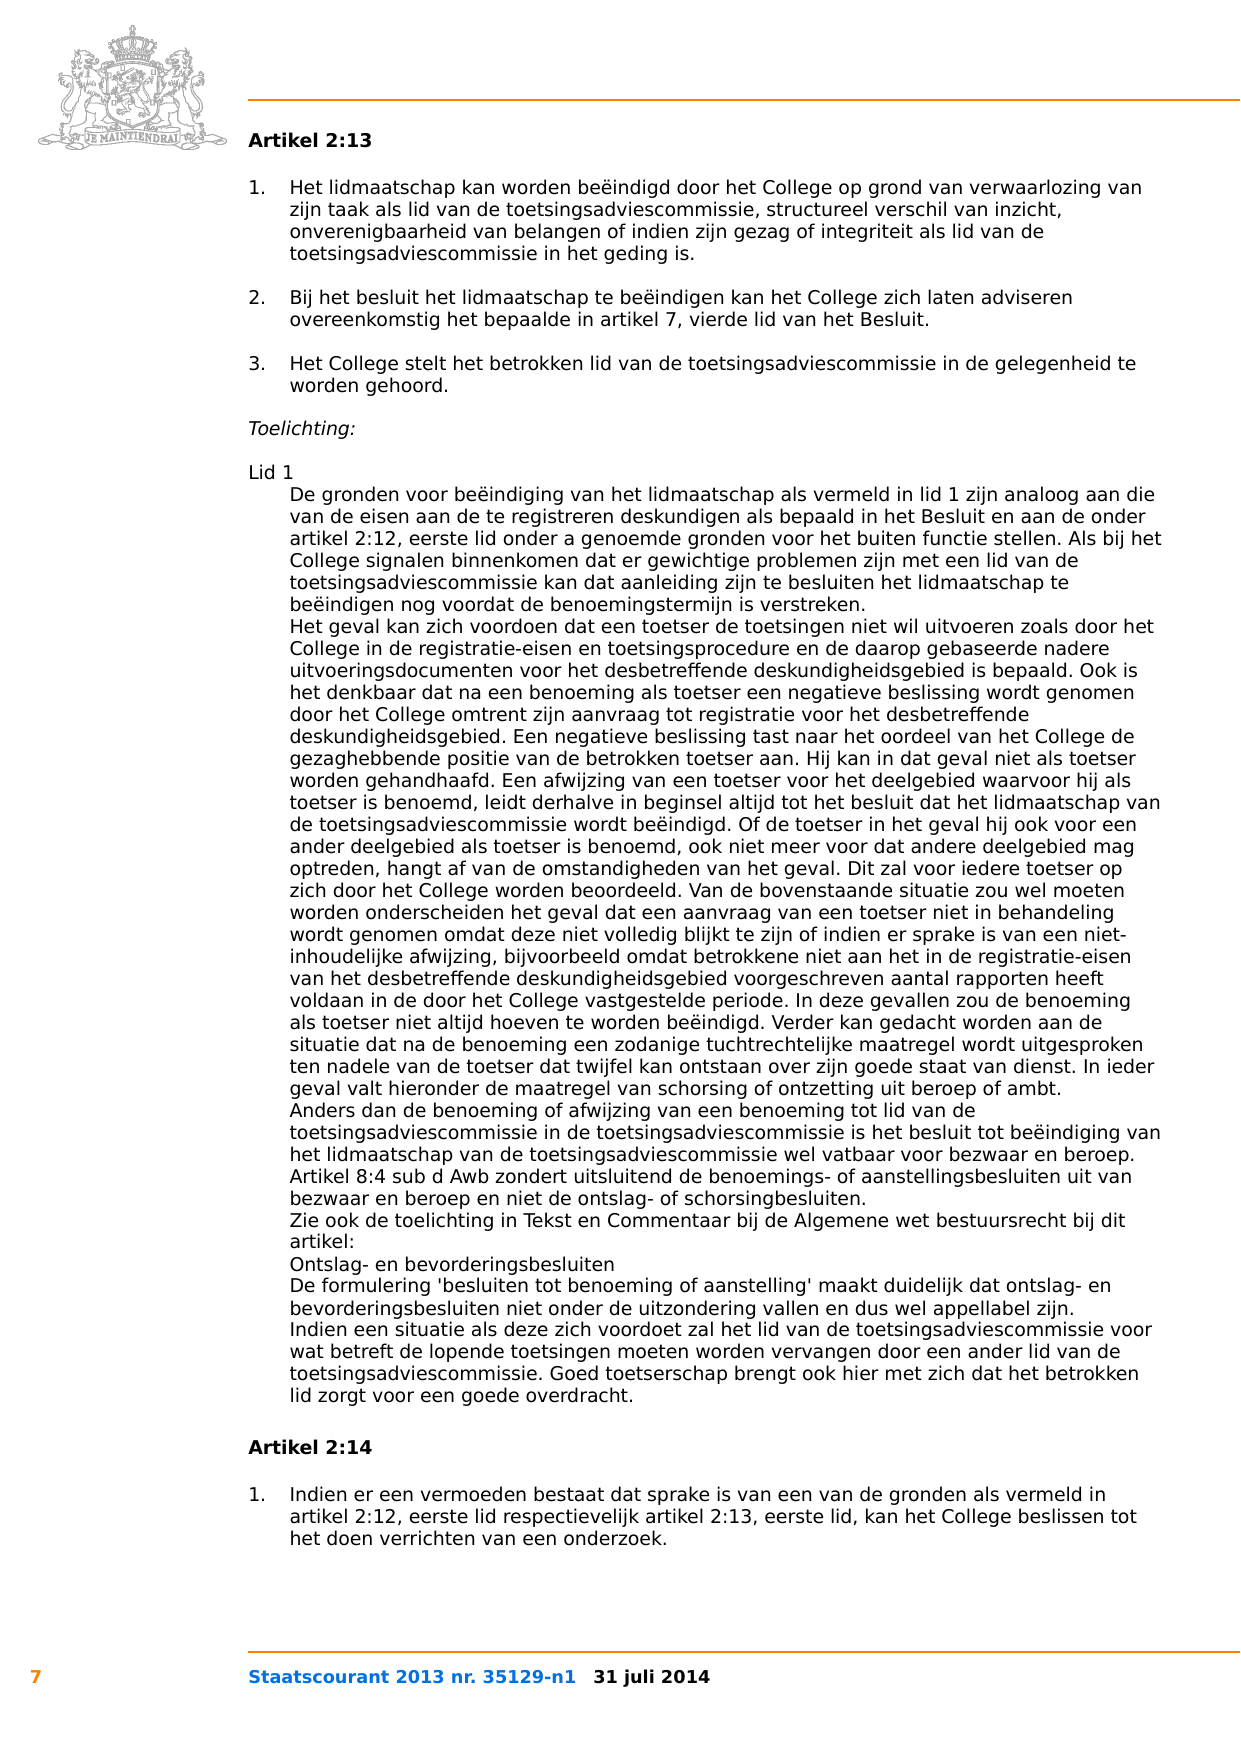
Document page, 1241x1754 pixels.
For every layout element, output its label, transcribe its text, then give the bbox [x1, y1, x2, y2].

text 1. Het lidmaatschap kan worden beëindigd door het College op grond van verwaarlozing van zijn taak als lid van de toetsingsadviescommissie, structureel verschil van inzicht, onverenigbaarheid van belangen of indien zijn gezag of integriteit als lid van de toetsingsadviescommissie in het geding is. [248, 177, 1163, 265]
subtitle Artikel 2:14 [248, 1437, 1163, 1459]
text 2. Bij het besluit het lidmaatschap te beëindigen kan het College zich laten adviseren overeenkomstig het bepaalde in artikel 7, vierde lid van het Besluit. [248, 287, 1163, 331]
text Ontslag- en bevorderingsbesluiten [289, 1253, 1163, 1275]
picture [38, 25, 227, 150]
text 1. Indien er een vermoeden bestaat dat sprake is van een van de gronden als vermeld in artikel 2:12, eerste lid respectievelijk artikel 2:13, eerste lid, kan het College beslissen tot het doen verrichten van een onderzoek. [248, 1484, 1163, 1550]
text De gronden voor beëindiging van het lidmaatschap als vermeld in lid 1 zijn analoog aan die van de eisen aan de te registreren deskundigen als bepaald in het Besluit en aan de onder artikel 2:12, eerste lid onder a genoemde gronden voor het buiten functie stellen. Als bij het College signalen binnenkomen dat er gewichtige problemen zijn met een lid van de toetsingsadviescommissie kan dat aanleiding zijn te besluiten het lidmaatschap te beëindigen nog voordat de benoemingstermijn is verstreken. [289, 484, 1163, 616]
text Het geval kan zich voordoen dat een toetser de toetsingen niet wil uitvoeren zoals door het College in de registratie-eisen en toetsingsprocedure en de daarop gebaseerde nadere uitvoeringsdocumenten voor het desbetreffende deskundigheidsgebied is bepaald. Ook is het denkbaar dat na een benoeming als toetser een negatieve beslissing wordt genomen door het College omtrent zijn aanvraag tot registratie voor het desbetreffende deskundigheidsgebied. Een negatieve beslissing tast naar het oordeel van het College de gezaghebbende positie van de betrokken toetser aan. Hij kan in dat geval niet als toetser worden gehandhaafd. Een afwijzing van een toetser voor het deelgebied waarvoor hij als toetser is benoemd, leidt derhalve in beginsel altijd tot het besluit dat het lidmaatschap van de toetsingsadviescommissie wordt beëindigd. Of de toetser in het geval hij ook voor een ander deelgebied als toetser is benoemd, ook niet meer voor dat andere deelgebied mag optreden, hangt af van de omstandigheden van het geval. Dit zal voor iedere toetser op zich door het College worden beoordeeld. Van de bovenstaande situatie zou wel moeten worden onderscheiden het geval dat een aanvraag van een toetser niet in behandeling wordt genomen omdat deze niet volledig blijkt te zijn of indien er sprake is van een niet-inhoudelijke afwijzing, bijvoorbeeld omdat betrokkene niet aan het in de registratie-eisen van het desbetreffende deskundigheidsgebied voorgeschreven aantal rapporten heeft voldaan in de door het College vastgestelde periode. In deze gevallen zou de benoeming als toetser niet altijd hoeven te worden beëindigd. Verder kan gedacht worden aan de situatie dat na de benoeming een zodanige tuchtrechtelijke maatregel wordt uitgesproken ten nadele van de toetser dat twijfel kan ontstaan over zijn goede staat van dienst. In ieder geval valt hieronder de maatregel van schorsing of ontzetting uit beroep of ambt. [289, 616, 1163, 1099]
subtitle Lid 1 [248, 462, 1163, 484]
text Indien een situatie als deze zich voordoet zal het lid van de toetsingsadviescommissie voor wat betreft de lopende toetsingen moeten worden vervangen door een ander lid van de toetsingsadviescommissie. Goed toetserschap brengt ook hier met zich dat het betrokken lid zorgt voor een goede overdracht. [289, 1319, 1163, 1407]
subtitle Toelichting: [248, 418, 1163, 440]
text Anders dan de benoeming of afwijzing van een benoeming tot lid van de toetsingsadviescommissie in de toetsingsadviescommissie is het besluit tot beëindiging van het lidmaatschap van de toetsingsadviescommissie wel vatbaar voor bezwaar en beroep. Artikel 8:4 sub d Awb zondert uitsluitend de benoemings- of aanstellingsbesluiten uit van bezwaar en beroep en niet de ontslag- of schorsingbesluiten. [289, 1099, 1163, 1209]
text De formulering 'besluiten tot benoeming of aanstelling' maakt duidelijk dat ontslag- en bevorderingsbesluiten niet onder de uitzondering vallen en dus wel appellabel zijn. [289, 1275, 1163, 1319]
text 3. Het College stelt het betrokken lid van de toetsingsadviescommissie in de gelegenheid te worden gehoord. [248, 352, 1163, 396]
text Zie ook de toelichting in Tekst en Commentaar bij de Algemene wet bestuursrecht bij dit artikel: [289, 1209, 1163, 1253]
subtitle Artikel 2:13 [248, 130, 1163, 152]
